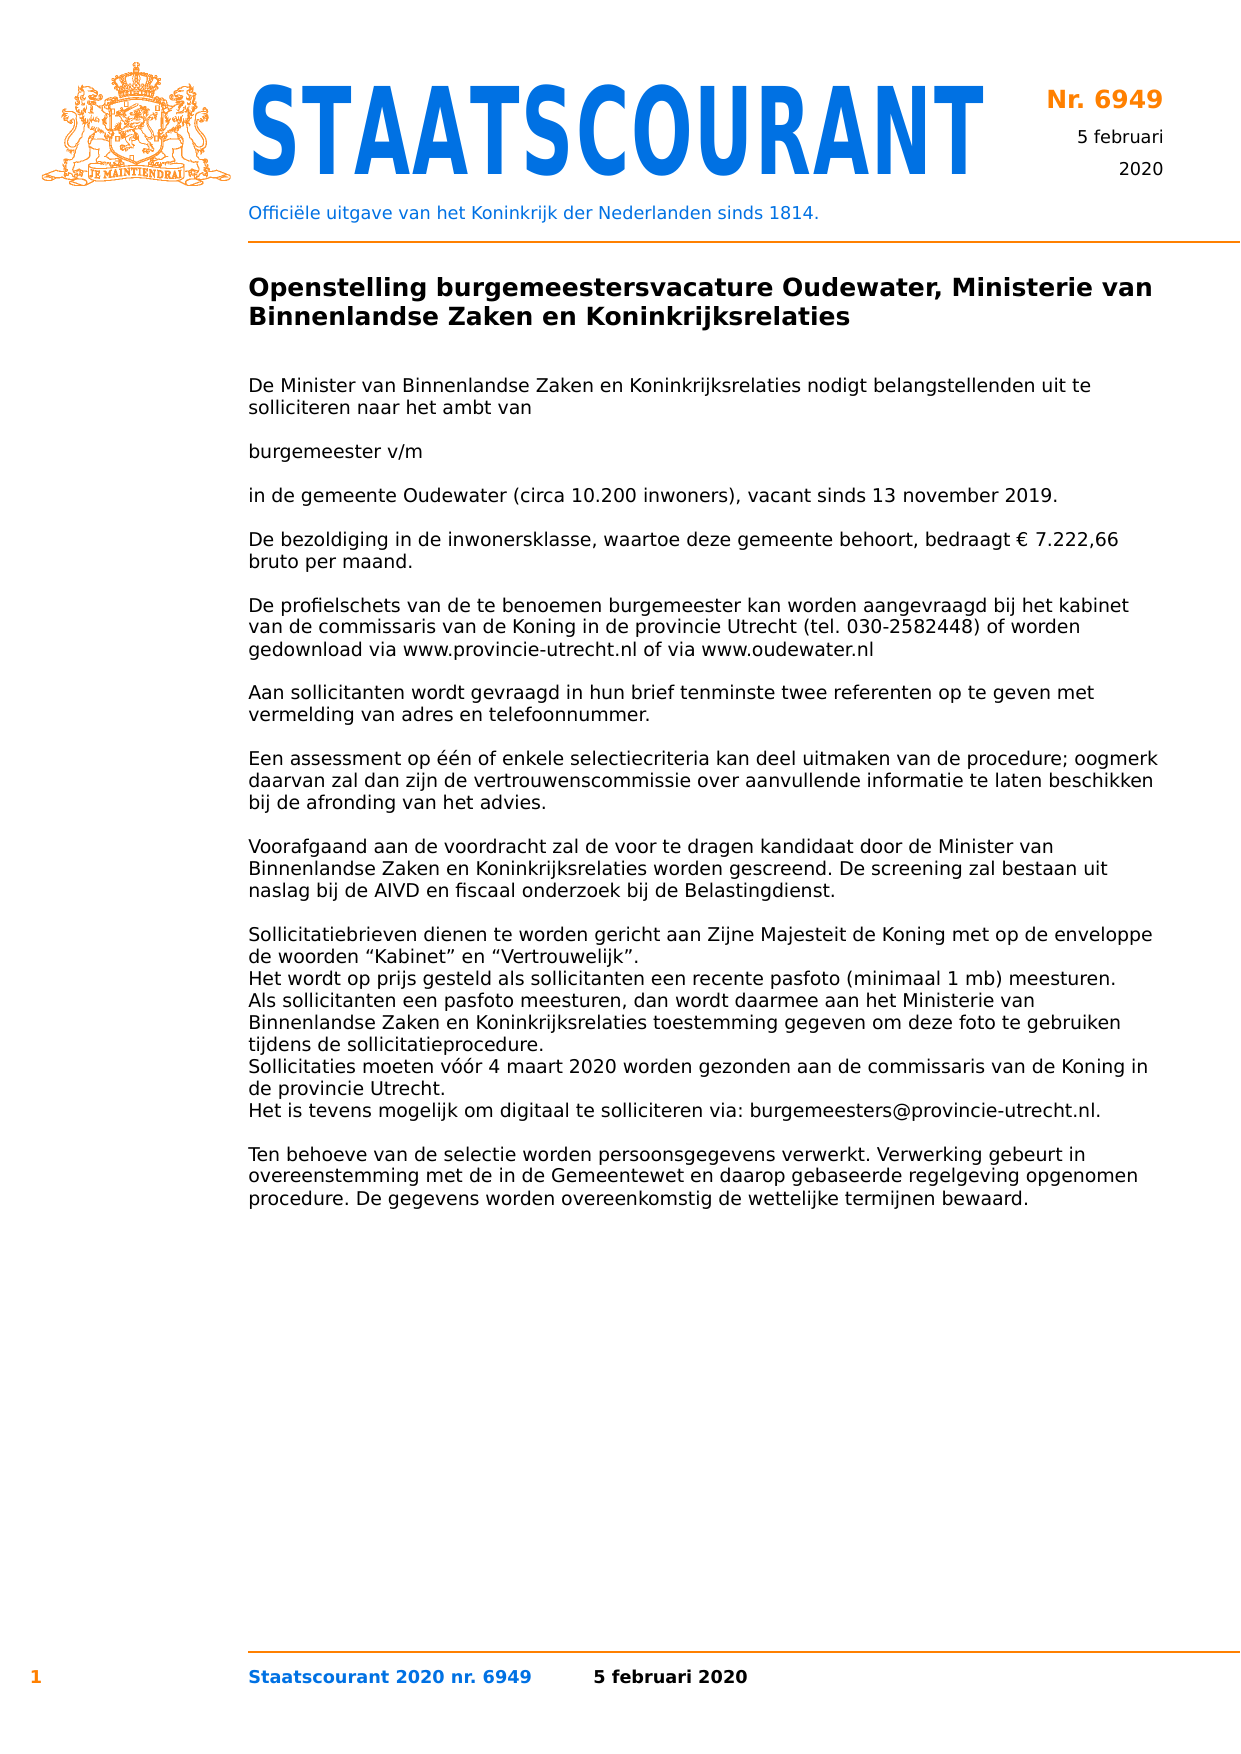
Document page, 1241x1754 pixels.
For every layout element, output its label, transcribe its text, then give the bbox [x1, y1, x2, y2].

text Een assessment op één of enkele selectiecriteria kan deel uitmaken van de procedure; oogmerk daarvan zal dan zijn de vertrouwenscommissie over aanvullende informatie te laten beschikken bij de afronding van het advies. [248, 748, 1163, 814]
table_header Nr. 6949 [998, 62, 1240, 121]
text Sollicitaties moeten vóór 4 maart 2020 worden gezonden aan de commissaris van de Koning in de provincie Utrecht. [248, 1056, 1163, 1099]
text Als sollicitanten een pasfoto meesturen, dan wordt daarmee aan het Ministerie van Binnenlandse Zaken en Koninkrijksrelaties toestemming gegeven om deze foto te gebruiken tijdens de sollicitatieprocedure. [248, 990, 1163, 1056]
text Het is tevens mogelijk om digitaal te solliciteren via: burgemeesters@provincie-utrecht.nl. [248, 1099, 1163, 1122]
text De Minister van Binnenlandse Zaken en Koninkrijksrelaties nodigt belangstellenden uit te solliciteren naar het ambt van [248, 375, 1163, 419]
table_cell 2020 [998, 153, 1240, 203]
text burgemeester v/m [248, 441, 1163, 463]
table_header STAATSCOURANT [248, 62, 998, 203]
text Het wordt op prijs gesteld als sollicitanten een recente pasfoto (minimaal 1 mb) meesturen. [248, 968, 1163, 990]
text Voorafgaand aan de voordracht zal de voor te dragen kandidaat door de Minister van Binnenlandse Zaken en Koninkrijksrelaties worden gescreend. De screening zal bestaan uit naslag bij de AIVD en fiscaal onderzoek bij de Belastingdienst. [248, 836, 1163, 902]
text Sollicitatiebrieven dienen te worden gericht aan Zijne Majesteit de Koning met op de enveloppe de woorden “Kabinet” en “Vertrouwelijk”. [248, 924, 1163, 968]
table_cell 5 februari [998, 121, 1240, 153]
subtitle Openstelling burgemeestersvacature Oudewater, Ministerie van Binnenlandse Zaken en Koninkrijksrelaties [248, 273, 1163, 331]
text De bezoldiging in de inwonersklasse, waartoe deze gemeente behoort, bedraagt € 7.222,66 bruto per maand. [248, 529, 1163, 573]
table_cell Officiële uitgave van het Koninkrijk der Nederlanden sinds 1814. [248, 203, 1240, 241]
table_header [25, 62, 248, 241]
text De profielschets van de te benoemen burgemeester kan worden aangevraagd bij het kabinet van de commissaris van de Koning in de provincie Utrecht (tel. 030-2582448) of worden gedownload via www.provincie-utrecht.nl of via www.oudewater.nl [248, 594, 1163, 660]
text Aan sollicitanten wordt gevraagd in hun brief tenminste twee referenten op te geven met vermelding van adres en telefoonnummer. [248, 682, 1163, 726]
text in de gemeente Oudewater (circa 10.200 inwoners), vacant sinds 13 november 2019. [248, 485, 1163, 507]
text Ten behoeve van de selectie worden persoonsgegevens verwerkt. Verwerking gebeurt in overeenstemming met de in de Gemeentewet en daarop gebaseerde regelgeving opgenomen procedure. De gegevens worden overeenkomstig de wettelijke termijnen bewaard. [248, 1143, 1163, 1209]
picture [41, 62, 231, 186]
